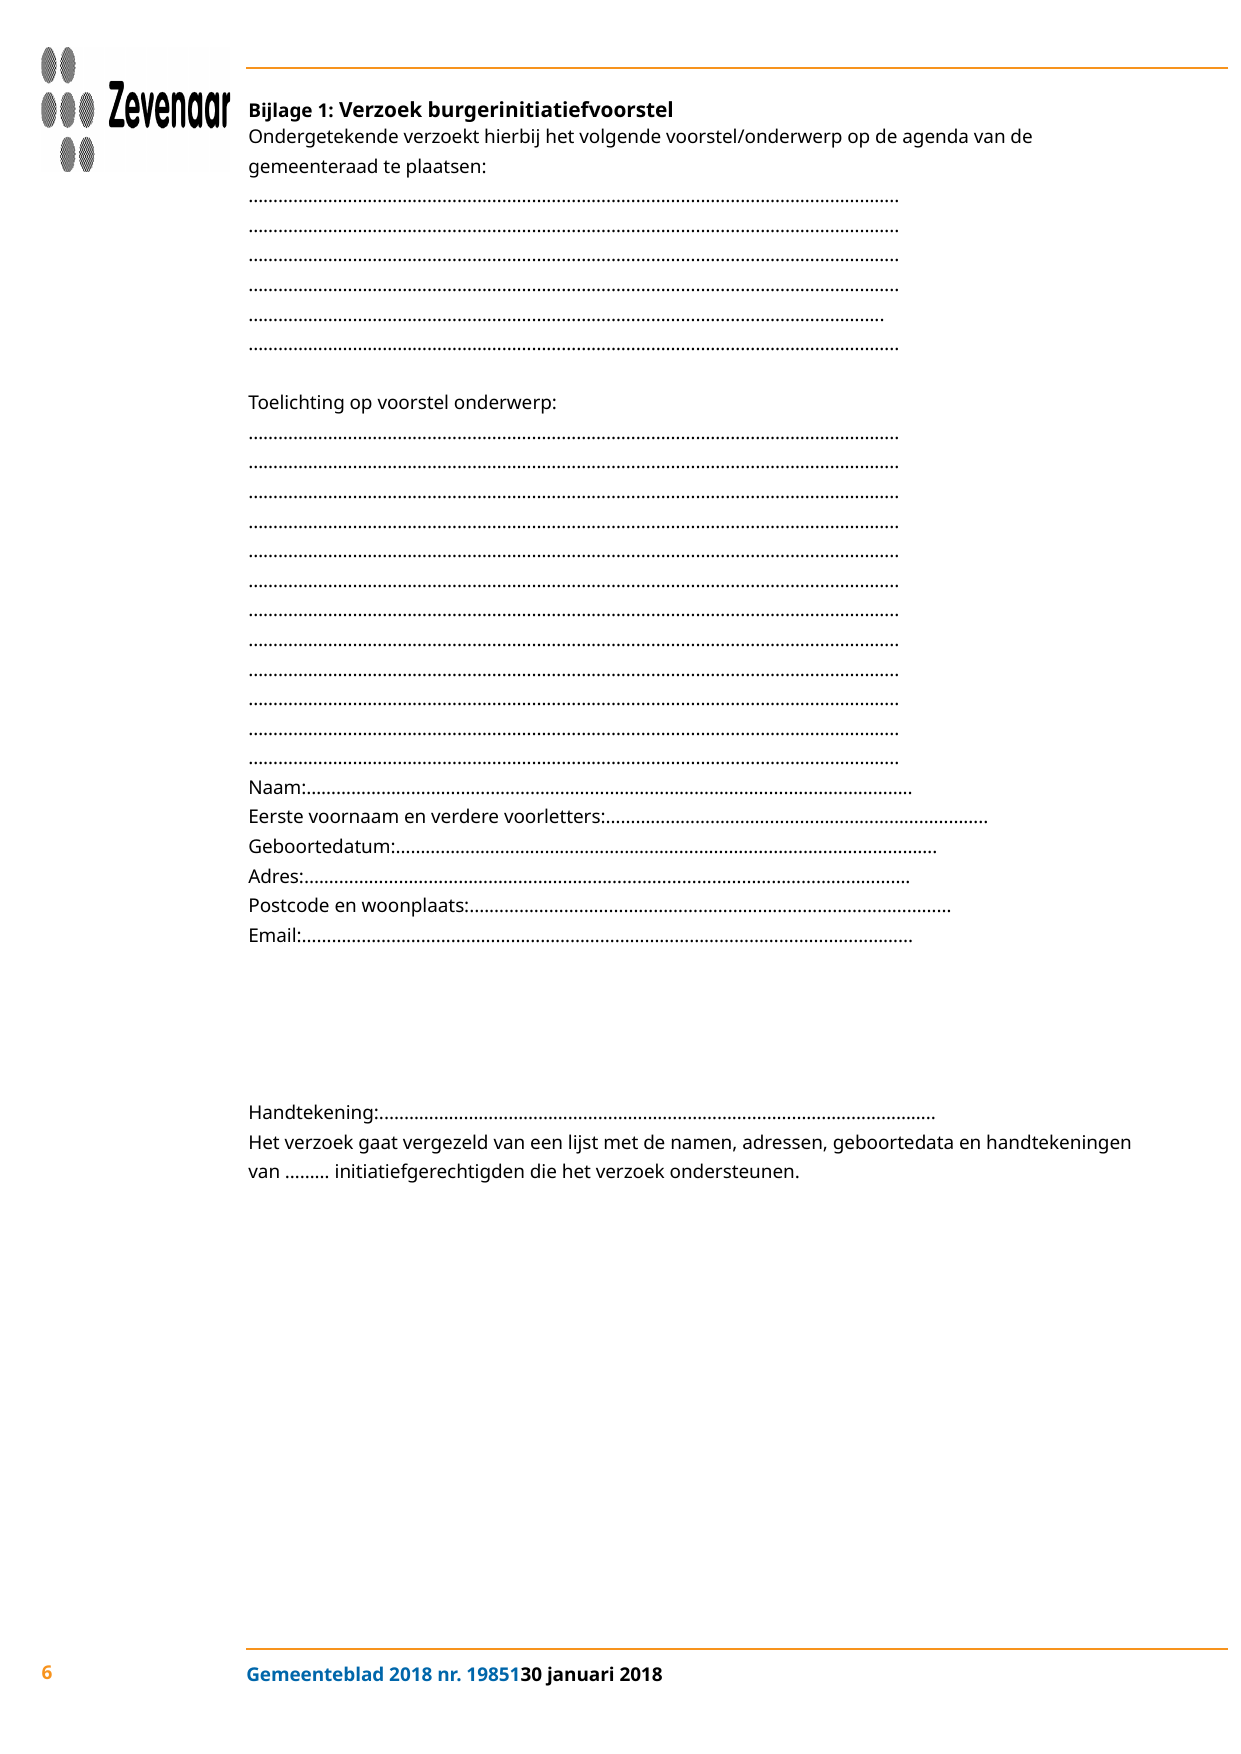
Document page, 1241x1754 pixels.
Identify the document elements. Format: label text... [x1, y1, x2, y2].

text ……………………………………………………………………………………………………………….. [248, 301, 1152, 327]
text ………………………………………………………………………………………………………………….. [248, 685, 1152, 711]
text ………………………………………………………………………………………………………………….. [248, 656, 1152, 682]
text Handtekening:..……………………………………………………………………………………………….. [248, 1099, 1152, 1125]
text ………………………………………………………………………………………………………………….. [248, 744, 1152, 770]
text ………………………………………………………………………………………………………………….. [248, 567, 1152, 593]
text ………………………………………………………………………………………………………………….. [248, 182, 1152, 208]
text ………………………………………………………………………………………………………………….. [248, 449, 1152, 474]
text ………………………………………………………………………………………………………………….. [248, 419, 1152, 445]
text Geboortedatum:………………………………………………………………………………………………. [248, 833, 1152, 859]
text ………………………………………………………………………………………………………………….. [248, 626, 1152, 652]
text Naam:………………………………………………………………………………………………………….. [248, 774, 1152, 800]
text Adres:.…………………………………………………………………………………………………………. [248, 863, 1152, 889]
text ………………………………………………………………………………………………………………….. [248, 508, 1152, 534]
text ………………………………………………………………………………………………………………….. [248, 271, 1152, 297]
text Toelichting op voorstel onderwerp: [248, 389, 1152, 415]
text Ondergetekende verzoekt hierbij het volgende voorstel/onderwerp op de agenda van de gemeenteraad te plaatsen: [248, 123, 1152, 179]
text ………………………………………………………………………………………………………………….. [248, 597, 1152, 622]
text ………………………………………………………………………………………………………………….. [248, 212, 1152, 238]
text Eerste voornaam en verdere voorletters:………………………………………………………………….. [248, 804, 1152, 829]
text ………………………………………………………………………………………………………………….. [248, 537, 1152, 563]
text Het verzoek gaat vergezeld van een lijst met de namen, adressen, geboortedata en handtekeningen van ……… initiatiefgerechtigden die het verzoek ondersteunen. [248, 1129, 1152, 1184]
text ………………………………………………………………………………………………………………….. [248, 242, 1152, 267]
text ………………………………………………………………………………………………………………….. [248, 715, 1152, 741]
text Bijlage 1: Verzoek burgerinitiatiefvoorstel [248, 95, 1152, 123]
picture [41, 47, 231, 172]
text Email:…………………………………………………………………………………………………………... [248, 922, 1152, 948]
text ………………………………………………………………………………………………………………….. [248, 478, 1152, 504]
text ………………………………………………………………………………………………………………….. [248, 330, 1152, 356]
text Postcode en woonplaats:.…………………………………………………………………………………… [248, 892, 1152, 918]
